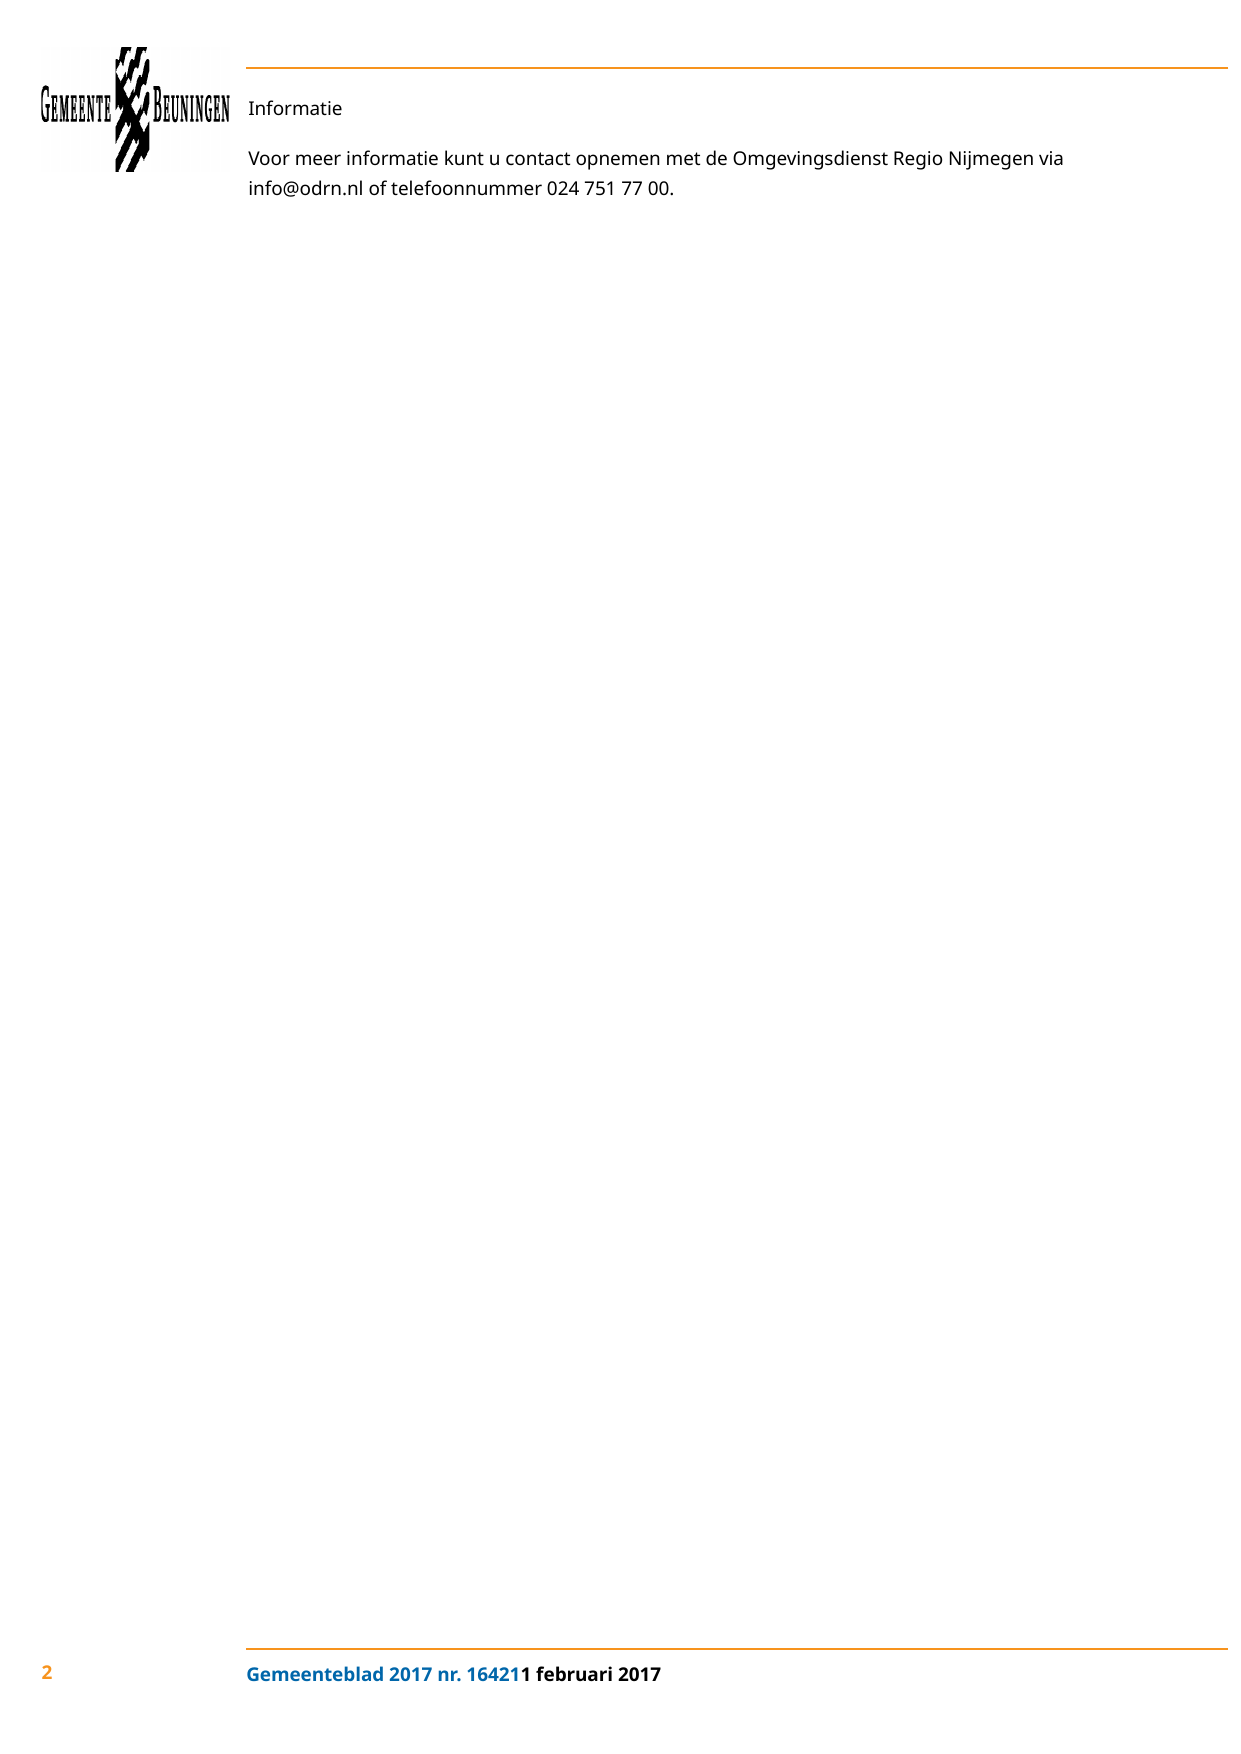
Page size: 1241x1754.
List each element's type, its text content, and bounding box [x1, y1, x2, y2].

text Informatie [248, 95, 1152, 121]
picture [41, 47, 231, 172]
text Voor meer informatie kunt u contact opnemen met de Omgevingsdienst Regio Nijmegen via info@odrn.nl of telefoonnummer 024 751 77 00. [248, 145, 1152, 201]
